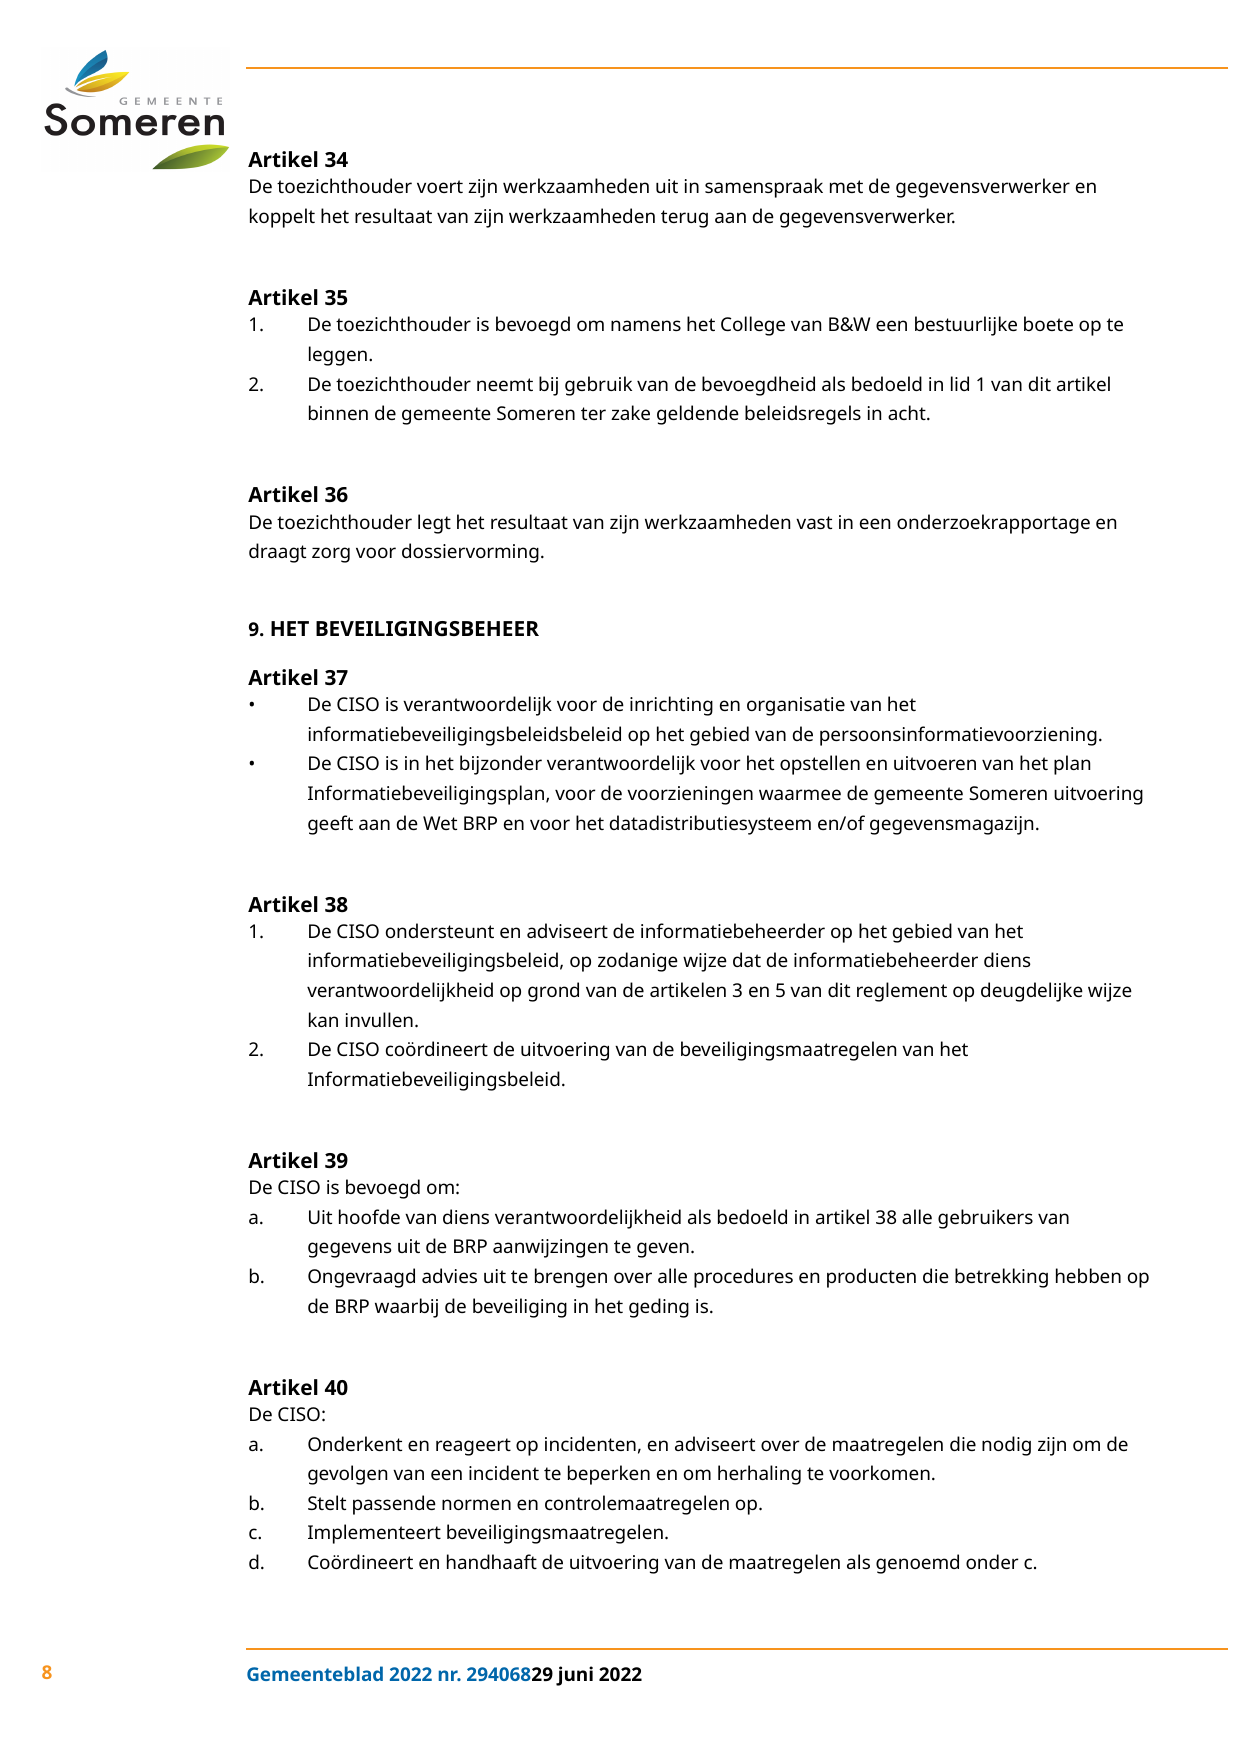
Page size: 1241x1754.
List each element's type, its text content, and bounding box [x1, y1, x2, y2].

text De toezichthouder voert zijn werkzaamheden uit in samenspraak met de gegevensverwerker en koppelt het resultaat van zijn werkzaamheden terug aan de gegevensverwerker. [248, 174, 1152, 229]
text De CISO: [248, 1401, 1152, 1427]
list De CISO is verantwoordelijk voor de inrichting en organisatie van het informatiebeveiligingsbeleidsbeleid op het gebied van de persoonsinformatievoorziening. [248, 691, 1152, 747]
list De toezichthouder is bevoegd om namens het College van B&W een bestuurlijke boete op te leggen. [248, 312, 1152, 367]
text De CISO is bevoegd om: [248, 1174, 1152, 1200]
picture [41, 47, 231, 172]
list Coördineert en handhaaft de uitvoering van de maatregelen als genoemd onder c. [248, 1549, 1152, 1575]
text Artikel 39 [248, 1146, 1152, 1174]
text Artikel 38 [248, 890, 1152, 918]
text Artikel 34 [248, 145, 1152, 174]
list Implementeert beveiligingsmaatregelen. [248, 1519, 1152, 1545]
list Onderkent en reageert op incidenten, en adviseert over de maatregelen die nodig zijn om de gevolgen van een incident te beperken en om herhaling te voorkomen. [248, 1431, 1152, 1486]
list Ongevraagd advies uit te brengen over alle procedures en producten die betrekking hebben op de BRP waarbij de beveiliging in het geding is. [248, 1263, 1152, 1318]
list De CISO ondersteunt en adviseert de informatiebeheerder op het gebied van het informatiebeveiligingsbeleid, op zodanige wijze dat de informatiebeheerder diens verantwoordelijkheid op grond van de artikelen 3 en 5 van dit reglement op deugdelijke wijze kan invullen. [248, 918, 1152, 1033]
text De toezichthouder legt het resultaat van zijn werkzaamheden vast in een onderzoekrapportage en draagt zorg voor dossiervorming. [248, 509, 1152, 564]
list Stelt passende normen en controlemaatregelen op. [248, 1490, 1152, 1516]
text Artikel 37 [248, 663, 1152, 691]
text Artikel 40 [248, 1373, 1152, 1401]
list Uit hoofde van diens verantwoordelijkheid als bedoeld in artikel 38 alle gebruikers van gegevens uit de BRP aanwijzingen te geven. [248, 1204, 1152, 1259]
list De toezichthouder neemt bij gebruik van de bevoegdheid als bedoeld in lid 1 van dit artikel binnen de gemeente Someren ter zake geldende beleidsregels in acht. [248, 371, 1152, 426]
list De CISO coördineert de uitvoering van de beveiligingsmaatregelen van het Informatiebeveiligingsbeleid. [248, 1036, 1152, 1092]
text 9. HET BEVEILIGINGSBEHEER [248, 614, 1152, 642]
list De CISO is in het bijzonder verantwoordelijk voor het opstellen en uitvoeren van het plan Informatiebeveiligingsplan, voor de voorzieningen waarmee de gemeente Someren uitvoering geeft aan de Wet BRP en voor het datadistributiesysteem en/of gegevensmagazijn. [248, 751, 1152, 835]
text Artikel 35 [248, 283, 1152, 312]
text Artikel 36 [248, 480, 1152, 509]
